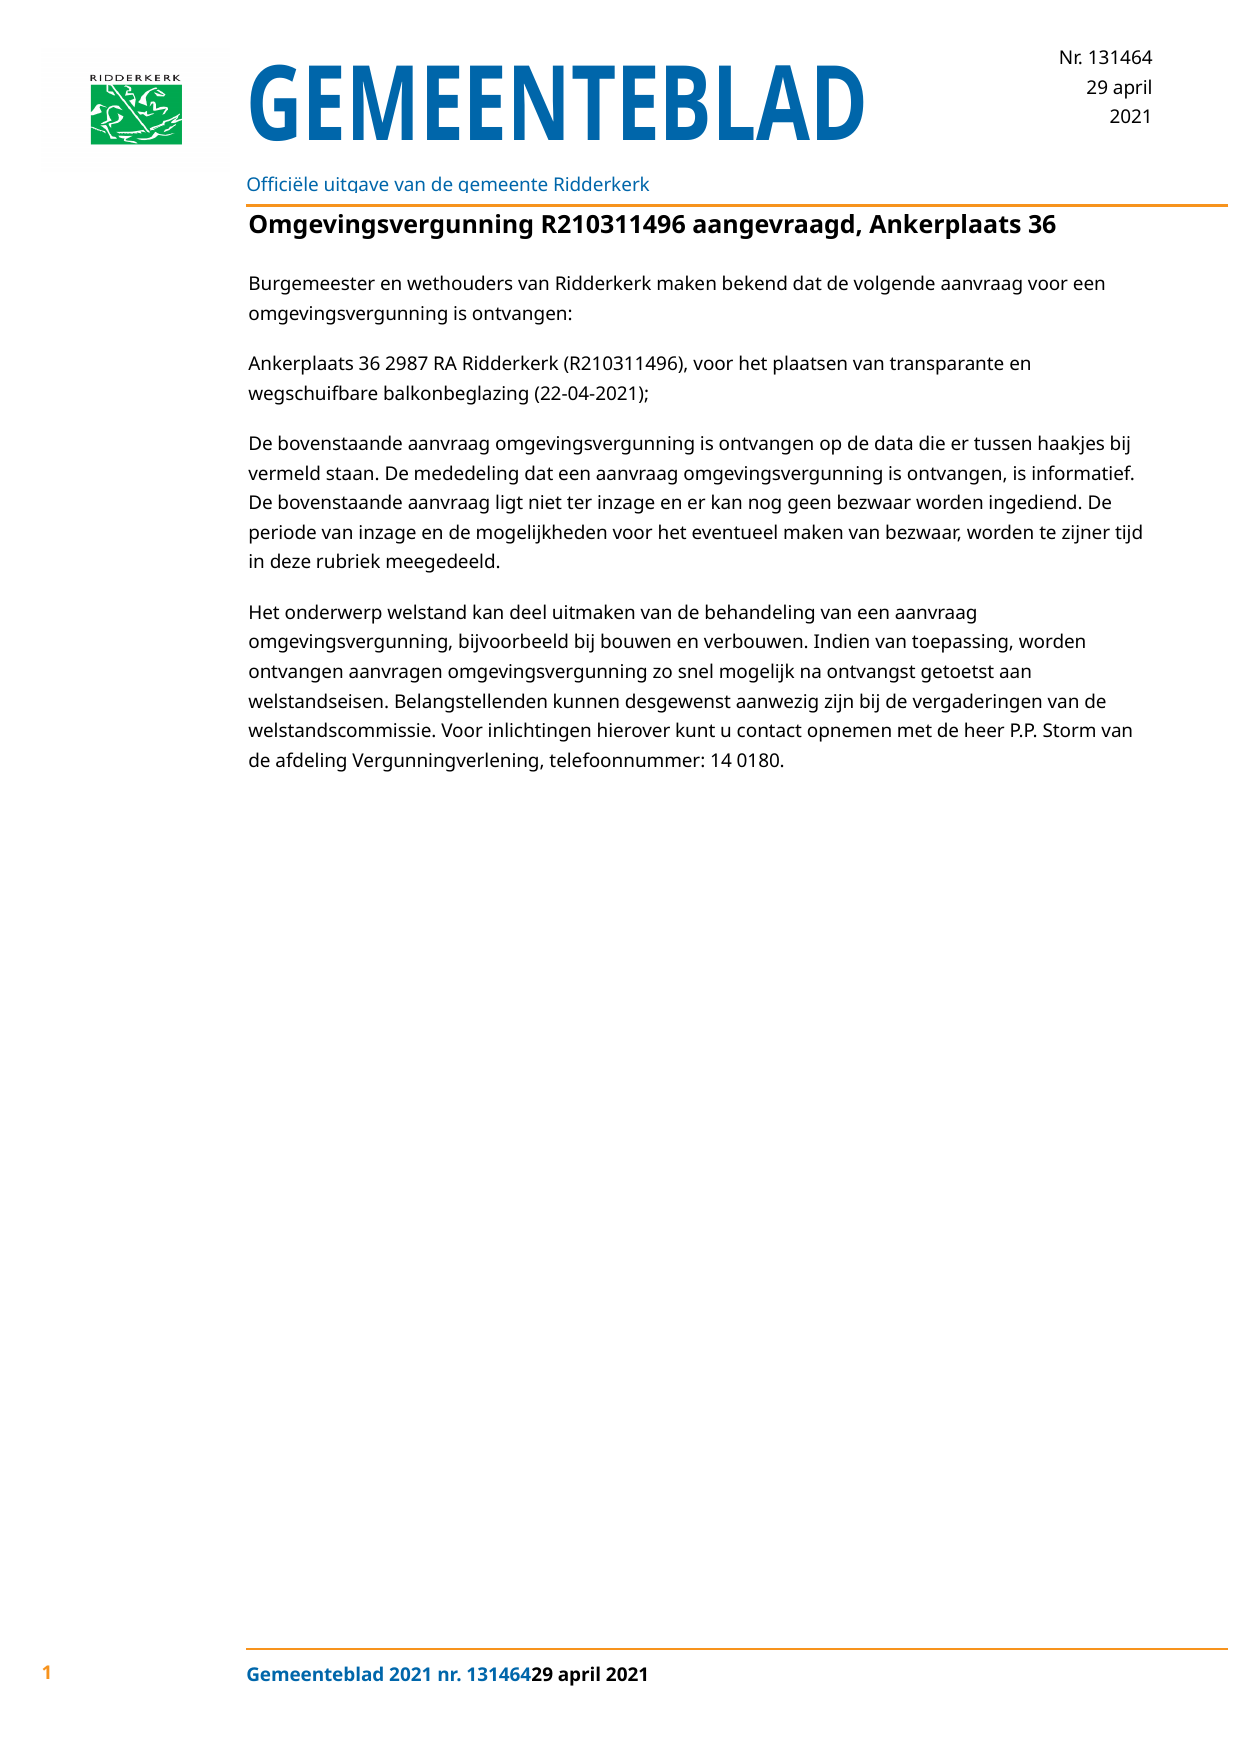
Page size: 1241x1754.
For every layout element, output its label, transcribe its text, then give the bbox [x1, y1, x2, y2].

text Het onderwerp welstand kan deel uitmaken van de behandeling van een aanvraag omgevingsvergunning, bijvoorbeeld bij bouwen en verbouwen. Indien van toepassing, worden ontvangen aanvragen omgevingsvergunning zo snel mogelijk na ontvangst getoetst aan welstandseisen. Belangstellenden kunnen desgewenst aanwezig zijn bij de vergaderingen van de welstandscommissie. Voor inlichtingen hierover kunt u contact opnemen met de heer P.P. Storm van de afdeling Vergunningverlening, telefoonnummer: 14 0180. [248, 599, 1152, 773]
text Ankerplaats 36 2987 RA Ridderkerk (R210311496), voor het plaatsen van transparante en wegschuifbare balkonbeglazing (22-04-2021); [248, 350, 1152, 406]
picture [41, 47, 231, 172]
text Omgevingsvergunning R210311496 aangevraagd, Ankerplaats 36 [248, 207, 1152, 241]
text Burgemeester en wethouders van Ridderkerk maken bekend dat de volgende aanvraag voor een omgevingsvergunning is ontvangen: [248, 270, 1152, 326]
text De bovenstaande aanvraag omgevingsvergunning is ontvangen op de data die er tussen haakjes bij vermeld staan. De mededeling dat een aanvraag omgevingsvergunning is ontvangen, is informatief. De bovenstaande aanvraag ligt niet ter inzage en er kan nog geen bezwaar worden ingediend. De periode van inzage en de mogelijkheden voor het eventueel maken van bezwaar, worden te zijner tijd in deze rubriek meegedeeld. [248, 430, 1152, 574]
